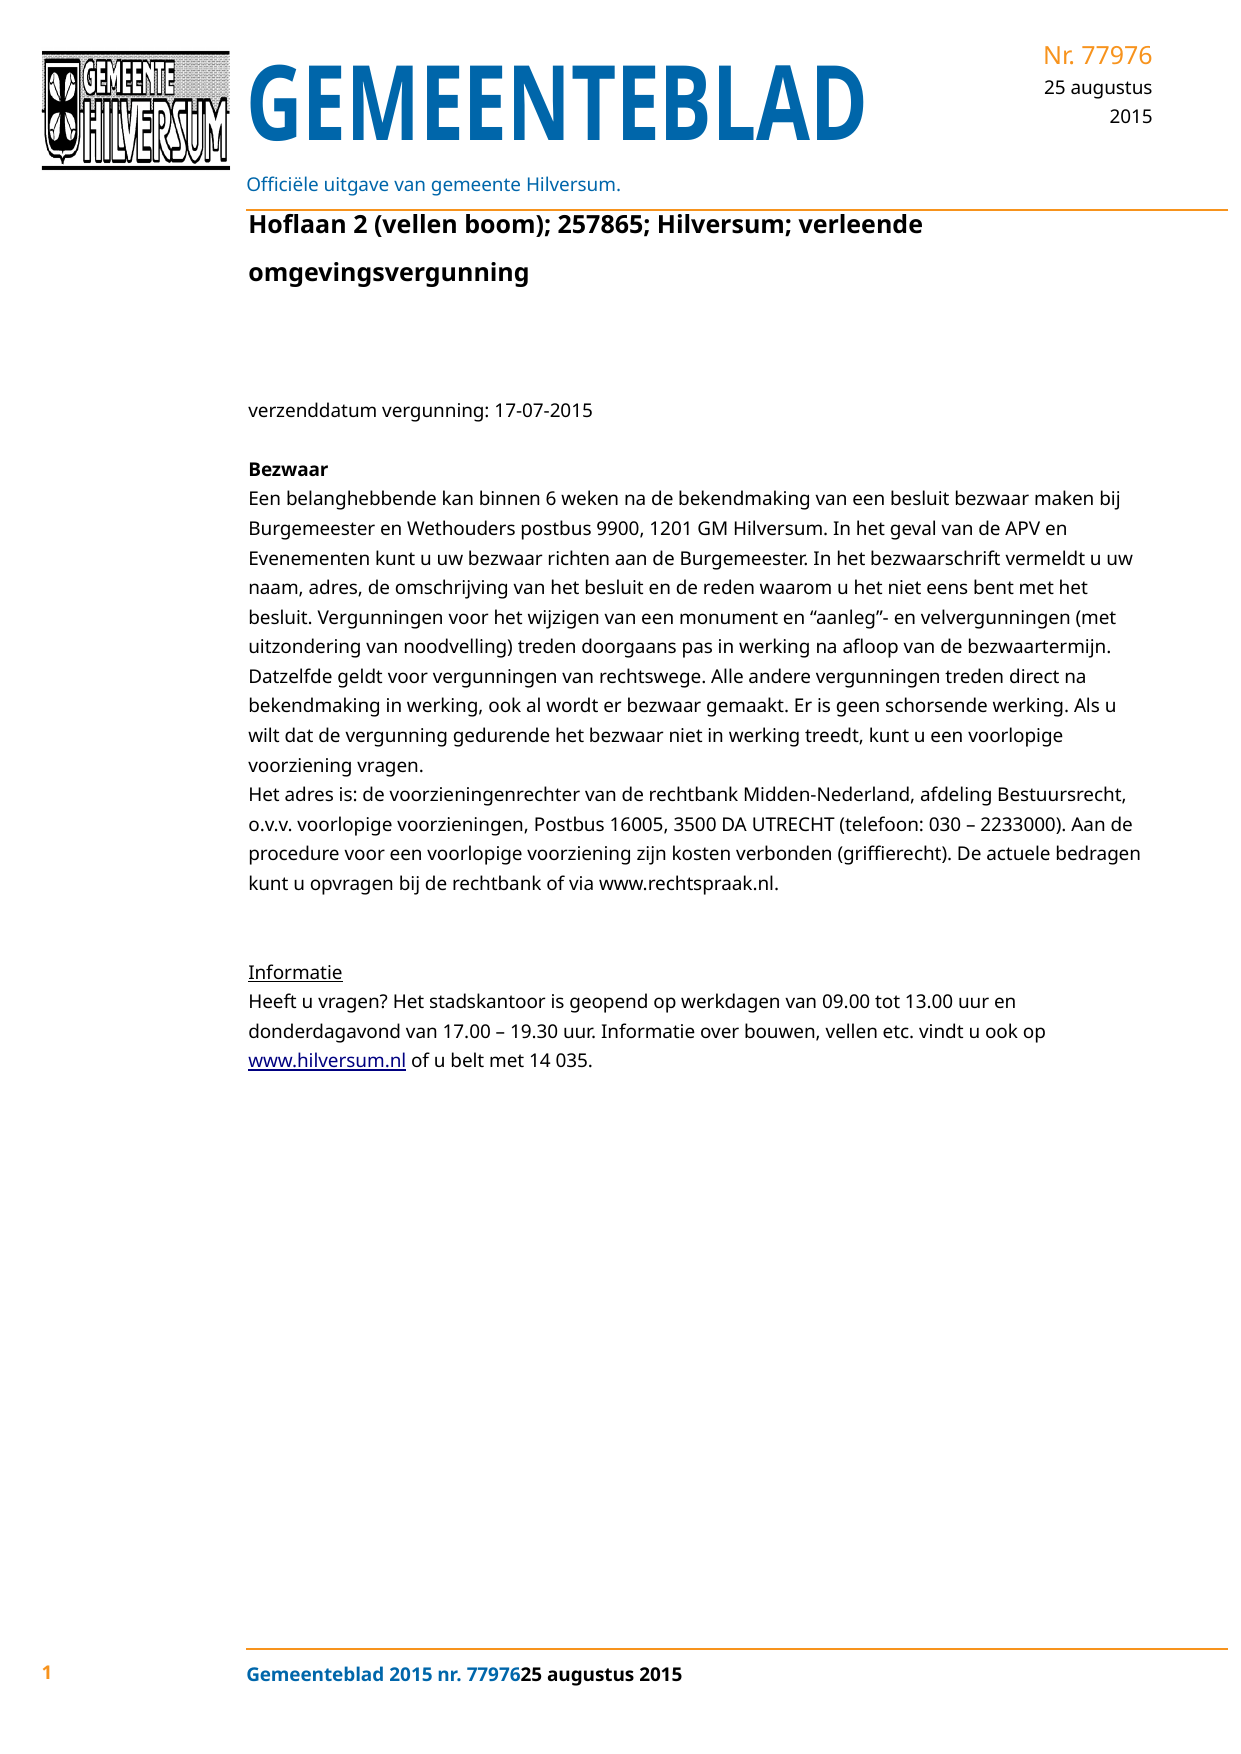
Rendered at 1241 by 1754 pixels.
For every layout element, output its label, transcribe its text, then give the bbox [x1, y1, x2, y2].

text Het adres is: de voorzieningenrechter van de rechtbank Midden-Nederland, afdeling Bestuursrecht, o.v.v. voorlopige voorzieningen, Postbus 16005, 3500 DA UTRECHT (telefoon: 030 – 2233000). Aan de procedure voor een voorlopige voorziening zijn kosten verbonden (griffierecht). De actuele bedragen kunt u opvragen bij de rechtbank of via www.rechtspraak.nl. [248, 781, 1152, 896]
text Heeft u vragen? Het stadskantoor is geopend op werkdagen van 09.00 tot 13.00 uur en donderdagavond van 17.00 – 19.30 uur. Informatie over bouwen, vellen etc. vindt u ook op www.hilversum.nl of u belt met 14 035. [248, 988, 1152, 1073]
text Bezwaar [248, 456, 1152, 482]
text Hoflaan 2 (vellen boom); 257865; Hilversum; verleende omgevingsvergunning [248, 211, 1152, 288]
text Informatie [248, 959, 1152, 984]
text verzenddatum vergunning: 17-07-2015 [248, 397, 1152, 422]
picture [41, 47, 231, 172]
text Een belanghebbende kan binnen 6 weken na de bekendmaking van een besluit bezwaar maken bij Burgemeester en Wethouders postbus 9900, 1201 GM Hilversum. In het geval van de APV en Evenementen kunt u uw bezwaar richten aan de Burgemeester. In het bezwaarschrift vermeldt u uw naam, adres, de omschrijving van het besluit en de reden waarom u het niet eens bent met het besluit. Vergunningen voor het wijzigen van een monument en “aanleg”- en velvergunningen (met uitzondering van noodvelling) treden doorgaans pas in werking na afloop van de bezwaartermijn. Datzelfde geldt voor vergunningen van rechtswege. Alle andere vergunningen treden direct na bekendmaking in werking, ook al wordt er bezwaar gemaakt. Er is geen schorsende werking. Als u wilt dat de vergunning gedurende het bezwaar niet in werking treedt, kunt u een voorlopige voorziening vragen. [248, 486, 1152, 777]
